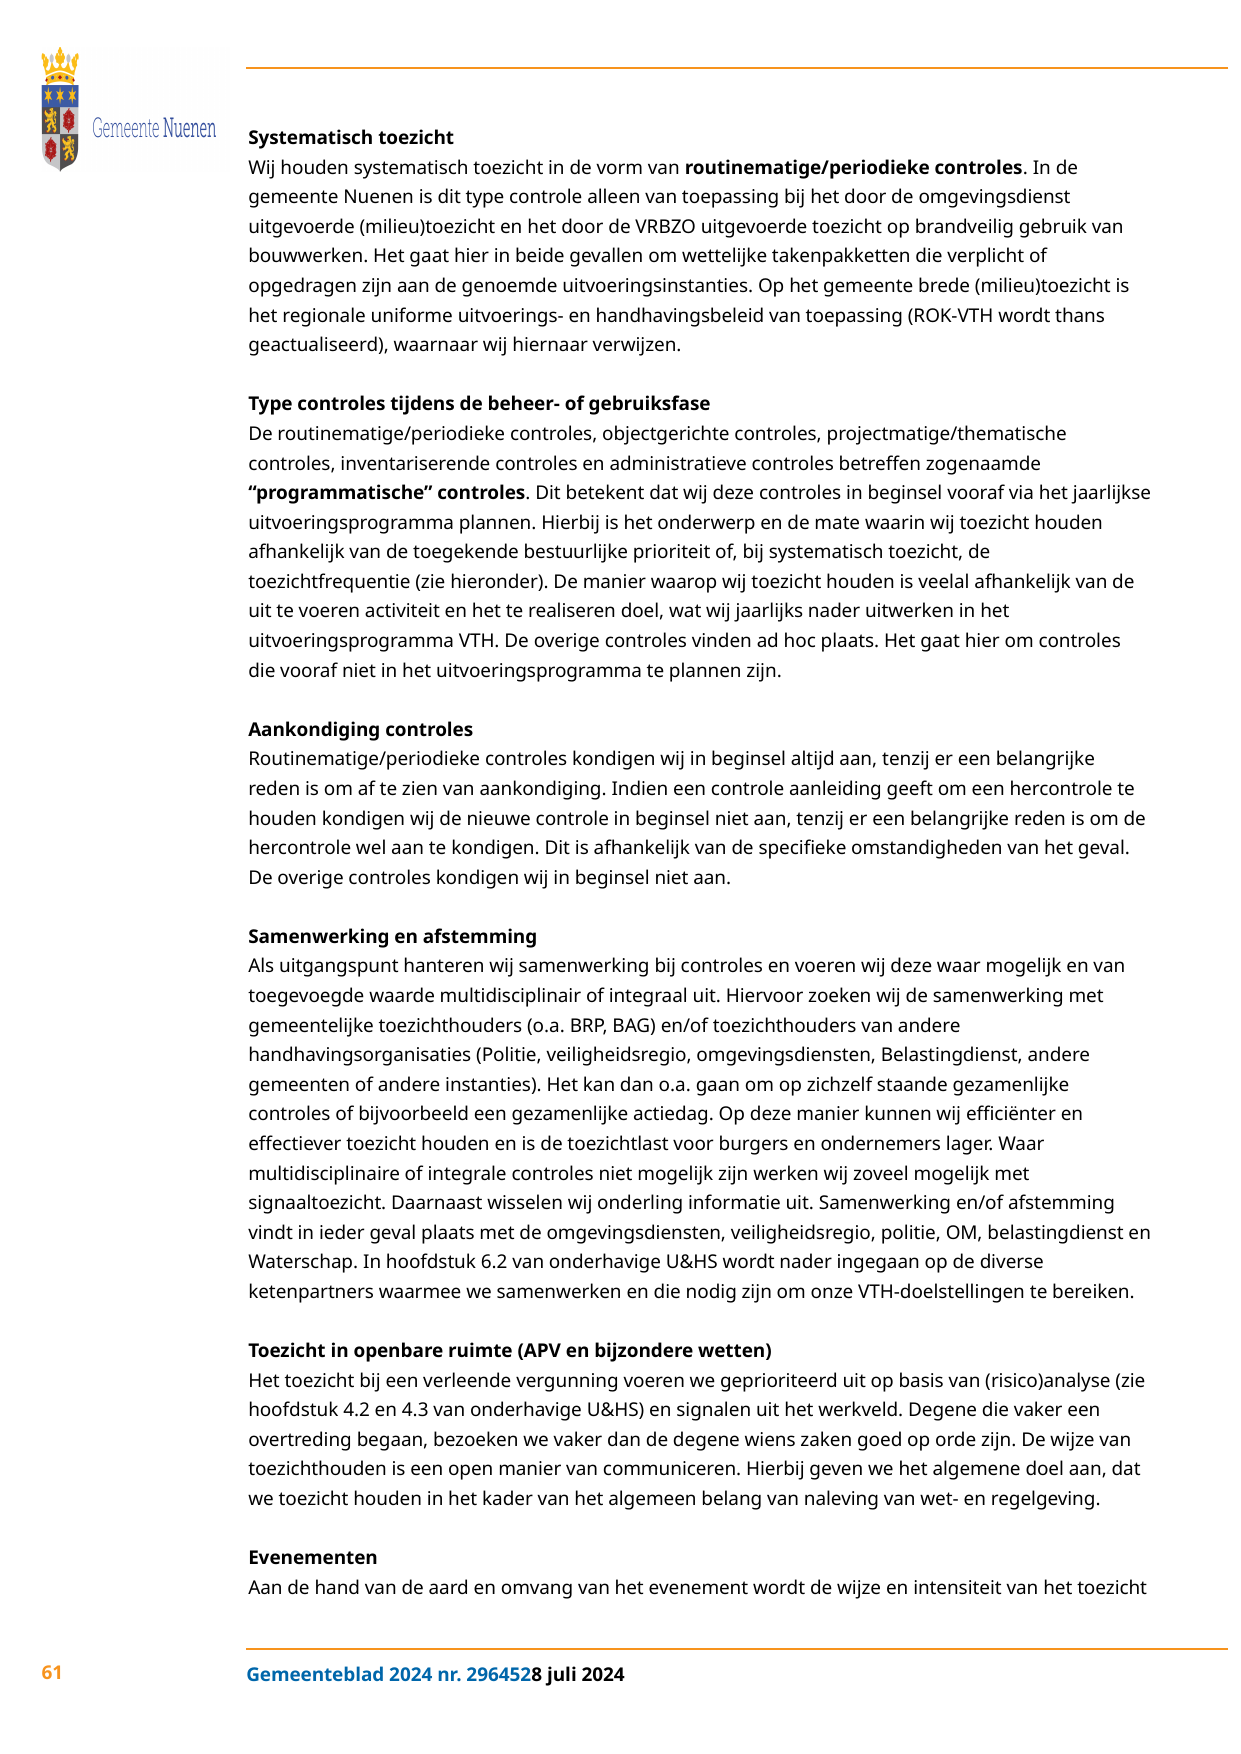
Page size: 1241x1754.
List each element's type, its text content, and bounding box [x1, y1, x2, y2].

text Het toezicht bij een verleende vergunning voeren we geprioriteerd uit op basis van (risico)analyse (zie hoofdstuk 4.2 en 4.3 van onderhavige U&HS) en signalen uit het werkveld. Degene die vaker een overtreding begaan, bezoeken we vaker dan de degene wiens zaken goed op orde zijn. De wijze van toezichthouden is een open manier van communiceren. Hierbij geven we het algemene doel aan, dat we toezicht houden in het kader van het algemeen belang van naleving van wet- en regelgeving. [248, 1367, 1152, 1511]
text Aankondiging controles [248, 716, 1152, 742]
text Wij houden systematisch toezicht in de vorm van routinematige/periodieke controles. In de gemeente Nuenen is dit type controle alleen van toepassing bij het door de omgevingsdienst uitgevoerde (milieu)toezicht en het door de VRBZO uitgevoerde toezicht op brandveilig gebruik van bouwwerken. Het gaat hier in beide gevallen om wettelijke takenpakketten die verplicht of opgedragen zijn aan de genoemde uitvoeringsinstanties. Op het gemeente brede (milieu)toezicht is het regionale uniforme uitvoerings- en handhavingsbeleid van toepassing (ROK-VTH wordt thans geactualiseerd), waarnaar wij hiernaar verwijzen. [248, 154, 1152, 357]
text Type controles tijdens de beheer- of gebruiksfase [248, 391, 1152, 416]
text Toezicht in openbare ruimte (APV en bijzondere wetten) [248, 1337, 1152, 1363]
text Als uitgangspunt hanteren wij samenwerking bij controles en voeren wij deze waar mogelijk en van toegevoegde waarde multidisciplinair of integraal uit. Hiervoor zoeken wij de samenwerking met gemeentelijke toezichthouders (o.a. BRP, BAG) en/of toezichthouders van andere handhavingsorganisaties (Politie, veiligheidsregio, omgevingsdiensten, Belastingdienst, andere gemeenten of andere instanties). Het kan dan o.a. gaan om op zichzelf staande gezamenlijke controles of bijvoorbeeld een gezamenlijke actiedag. Op deze manier kunnen wij efficiënter en effectiever toezicht houden en is de toezichtlast voor burgers en ondernemers lager. Waar multidisciplinaire of integrale controles niet mogelijk zijn werken wij zoveel mogelijk met signaaltoezicht. Daarnaast wisselen wij onderling informatie uit. Samenwerking en/of afstemming vindt in ieder geval plaats met de omgevingsdiensten, veiligheidsregio, politie, OM, belastingdienst en Waterschap. In hoofdstuk 6.2 van onderhavige U&HS wordt nader ingegaan op de diverse ketenpartners waarmee we samenwerken en die nodig zijn om onze VTH-doelstellingen te bereiken. [248, 953, 1152, 1304]
text Samenwerking en afstemming [248, 923, 1152, 949]
text De routinematige/periodieke controles, objectgerichte controles, projectmatige/thematische controles, inventariserende controles en administratieve controles betreffen zogenaamde “programmatische” controles. Dit betekent dat wij deze controles in beginsel vooraf via het jaarlijkse uitvoeringsprogramma plannen. Hierbij is het onderwerp en de mate waarin wij toezicht houden afhankelijk van de toegekende bestuurlijke prioriteit of, bij systematisch toezicht, de toezichtfrequentie (zie hieronder). De manier waarop wij toezicht houden is veelal afhankelijk van de uit te voeren activiteit en het te realiseren doel, wat wij jaarlijks nader uitwerken in het uitvoeringsprogramma VTH. De overige controles vinden ad hoc plaats. Het gaat hier om controles die vooraf niet in het uitvoeringsprogramma te plannen zijn. [248, 420, 1152, 683]
text Systematisch toezicht [248, 124, 1152, 150]
text Routinematige/periodieke controles kondigen wij in beginsel altijd aan, tenzij er een belangrijke reden is om af te zien van aankondiging. Indien een controle aanleiding geeft om een hercontrole te houden kondigen wij de nieuwe controle in beginsel niet aan, tenzij er een belangrijke reden is om de hercontrole wel aan te kondigen. Dit is afhankelijk van de specifieke omstandigheden van het geval. De overige controles kondigen wij in beginsel niet aan. [248, 746, 1152, 890]
text Aan de hand van de aard en omvang van het evenement wordt de wijze en intensiteit van het toezicht [248, 1574, 1152, 1600]
picture [41, 47, 231, 172]
text Evenementen [248, 1544, 1152, 1570]
